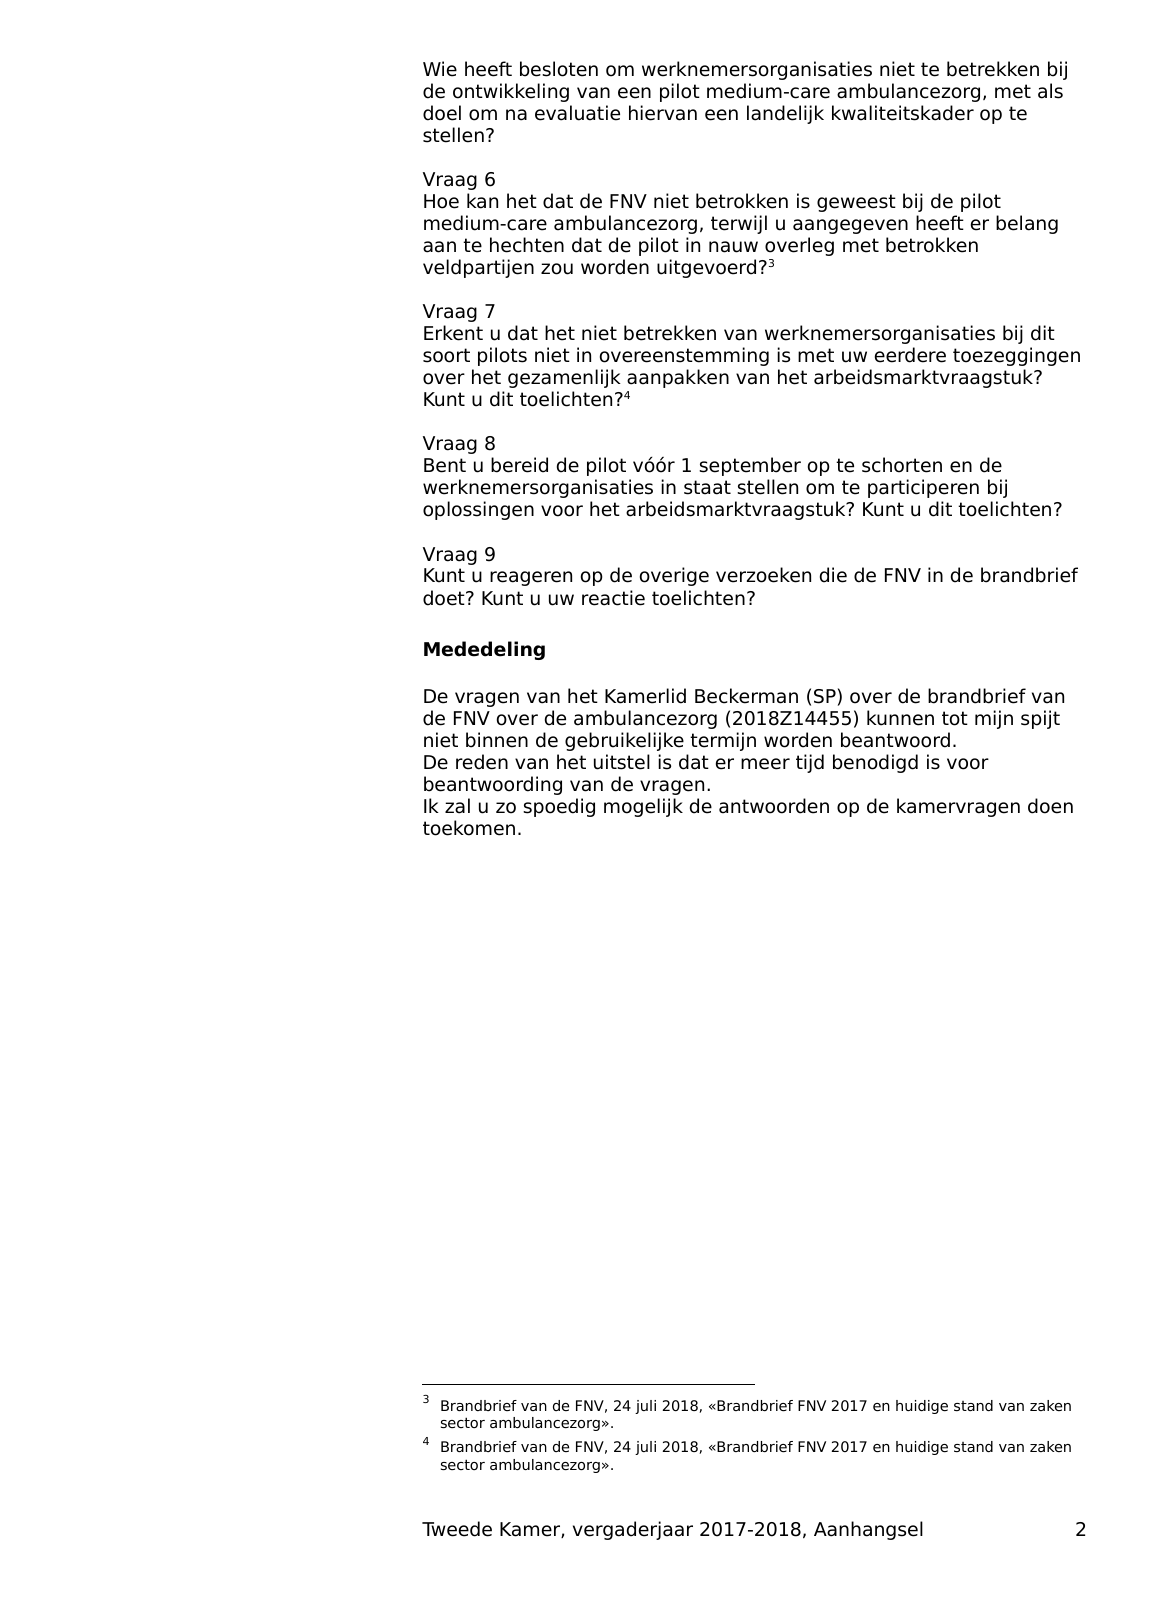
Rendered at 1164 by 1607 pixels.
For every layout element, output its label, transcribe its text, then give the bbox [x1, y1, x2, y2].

text Bent u bereid de pilot vóór 1 september op te schorten en de werknemersorganisaties in staat stellen om te participeren bij oplossingen voor het arbeidsmarktvraagstuk? Kunt u dit toelichten? [422, 455, 1087, 521]
text De vragen van het Kamerlid Beckerman (SP) over de brandbrief van de FNV over de ambulancezorg (2018Z14455) kunnen tot mijn spijt niet binnen de gebruikelijke termijn worden beantwoord. [422, 686, 1087, 752]
text Wie heeft besloten om werknemersorganisaties niet te betrekken bij de ontwikkeling van een pilot medium-care ambulancezorg, met als doel om na evaluatie hiervan een landelijk kwaliteitskader op te stellen? [422, 59, 1087, 147]
text Vraag 8 [422, 433, 1087, 455]
text Brandbrief van de FNV, 24 juli 2018, «Brandbrief FNV 2017 en huidige stand van zaken sector ambulancezorg». [422, 1435, 1087, 1474]
text Vraag 9 [422, 543, 1087, 565]
text Hoe kan het dat de FNV niet betrokken is geweest bij de pilot medium-care ambulancezorg, terwijl u aangegeven heeft er belang aan te hechten dat de pilot in nauw overleg met betrokken veldpartijen zou worden uitgevoerd? [422, 191, 1087, 279]
subtitle Mededeling [422, 639, 1087, 661]
text De reden van het uitstel is dat er meer tijd benodigd is voor beantwoording van de vragen. [422, 752, 1087, 796]
text Ik zal u zo spoedig mogelijk de antwoorden op de kamervragen doen toekomen. [422, 796, 1087, 840]
text Vraag 7 [422, 301, 1087, 323]
text Erkent u dat het niet betrekken van werknemersorganisaties bij dit soort pilots niet in overeenstemming is met uw eerdere toezeggingen over het gezamenlijk aanpakken van het arbeidsmarktvraagstuk? Kunt u dit toelichten? [422, 323, 1087, 411]
text Vraag 6 [422, 169, 1087, 191]
text Brandbrief van de FNV, 24 juli 2018, «Brandbrief FNV 2017 en huidige stand van zaken sector ambulancezorg». [422, 1393, 1087, 1432]
text Kunt u reageren op de overige verzoeken die de FNV in de brandbrief doet? Kunt u uw reactie toelichten? [422, 565, 1087, 609]
